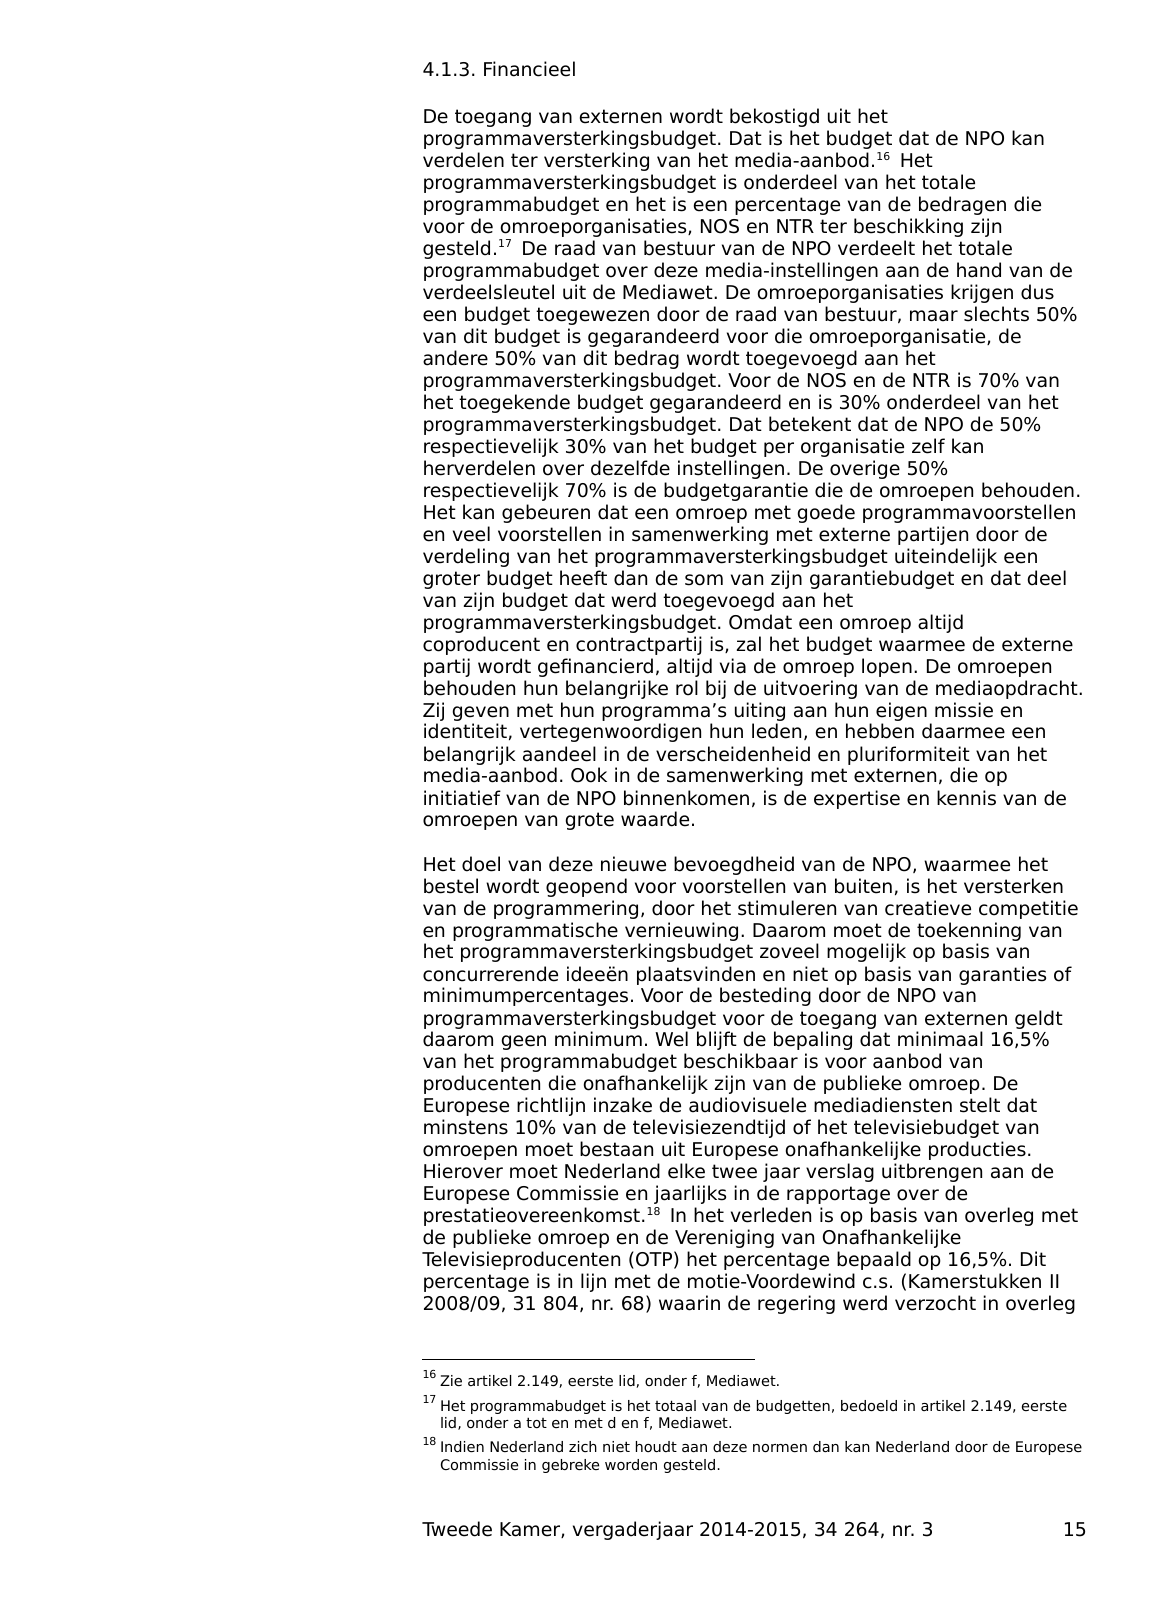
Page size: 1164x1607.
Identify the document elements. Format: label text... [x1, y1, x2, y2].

text Zie artikel 2.149, eerste lid, onder f, Mediawet. [422, 1368, 1087, 1391]
text Het doel van deze nieuwe bevoegdheid van de NPO, waarmee het bestel wordt geopend voor voorstellen van buiten, is het versterken van de programmering, door het stimuleren van creatieve competitie en programmatische vernieuwing. Daarom moet de toekenning van het programmaversterkingsbudget zoveel mogelijk op basis van concurrerende ideeën plaatsvinden en niet op basis van garanties of minimumpercentages. Voor de besteding door de NPO van programmaversterkingsbudget voor de toegang van externen geldt daarom geen minimum. Wel blijft de bepaling dat minimaal 16,5% van het programmabudget beschikbaar is voor aanbod van producenten die onafhankelijk zijn van de publieke omroep. De Europese richtlijn inzake de audiovisuele mediadiensten stelt dat minstens 10% van de televisiezendtijd of het televisiebudget van omroepen moet bestaan uit Europese onafhankelijke producties. Hierover moet Nederland elke twee jaar verslag uitbrengen aan de Europese Commissie en jaarlijks in de rapportage over de prestatieovereenkomst. In het verleden is op basis van overleg met de publieke omroep en de Vereniging van Onafhankelijke Televisieproducenten (OTP) het percentage bepaald op 16,5%. Dit percentage is in lijn met de motie-Voordewind c.s. (Kamerstukken II 2008/09, 31 804, nr. 68) waarin de regering werd verzocht in overleg [422, 853, 1087, 1315]
subtitle 4.1.3. Financieel [422, 59, 1087, 81]
text Indien Nederland zich niet houdt aan deze normen dan kan Nederland door de Europese Commissie in gebreke worden gesteld. [422, 1435, 1087, 1474]
text De toegang van externen wordt bekostigd uit het programmaversterkingsbudget. Dat is het budget dat de NPO kan verdelen ter versterking van het media-aanbod. Het programmaversterkingsbudget is onderdeel van het totale programmabudget en het is een percentage van de bedragen die voor de omroeporganisaties, NOS en NTR ter beschikking zijn gesteld. De raad van bestuur van de NPO verdeelt het totale programmabudget over deze media-instellingen aan de hand van de verdeelsleutel uit de Mediawet. De omroeporganisaties krijgen dus een budget toegewezen door de raad van bestuur, maar slechts 50% van dit budget is gegarandeerd voor die omroeporganisatie, de andere 50% van dit bedrag wordt toegevoegd aan het programmaversterkingsbudget. Voor de NOS en de NTR is 70% van het toegekende budget gegarandeerd en is 30% onderdeel van het programmaversterkingsbudget. Dat betekent dat de NPO de 50% respectievelijk 30% van het budget per organisatie zelf kan herverdelen over dezelfde instellingen. De overige 50% respectievelijk 70% is de budgetgarantie die de omroepen behouden. Het kan gebeuren dat een omroep met goede programmavoorstellen en veel voorstellen in samenwerking met externe partijen door de verdeling van het programmaversterkingsbudget uiteindelijk een groter budget heeft dan de som van zijn garantiebudget en dat deel van zijn budget dat werd toegevoegd aan het programmaversterkingsbudget. Omdat een omroep altijd coproducent en contractpartij is, zal het budget waarmee de externe partij wordt gefinancierd, altijd via de omroep lopen. De omroepen behouden hun belangrijke rol bij de uitvoering van de mediaopdracht. Zij geven met hun programma’s uiting aan hun eigen missie en identiteit, vertegenwoordigen hun leden, en hebben daarmee een belangrijk aandeel in de verscheidenheid en pluriformiteit van het media-aanbod. Ook in de samenwerking met externen, die op initiatief van de NPO binnenkomen, is de expertise en kennis van de omroepen van grote waarde. [422, 106, 1087, 831]
text Het programmabudget is het totaal van de budgetten, bedoeld in artikel 2.149, eerste lid, onder a tot en met d en f, Mediawet. [422, 1393, 1087, 1432]
